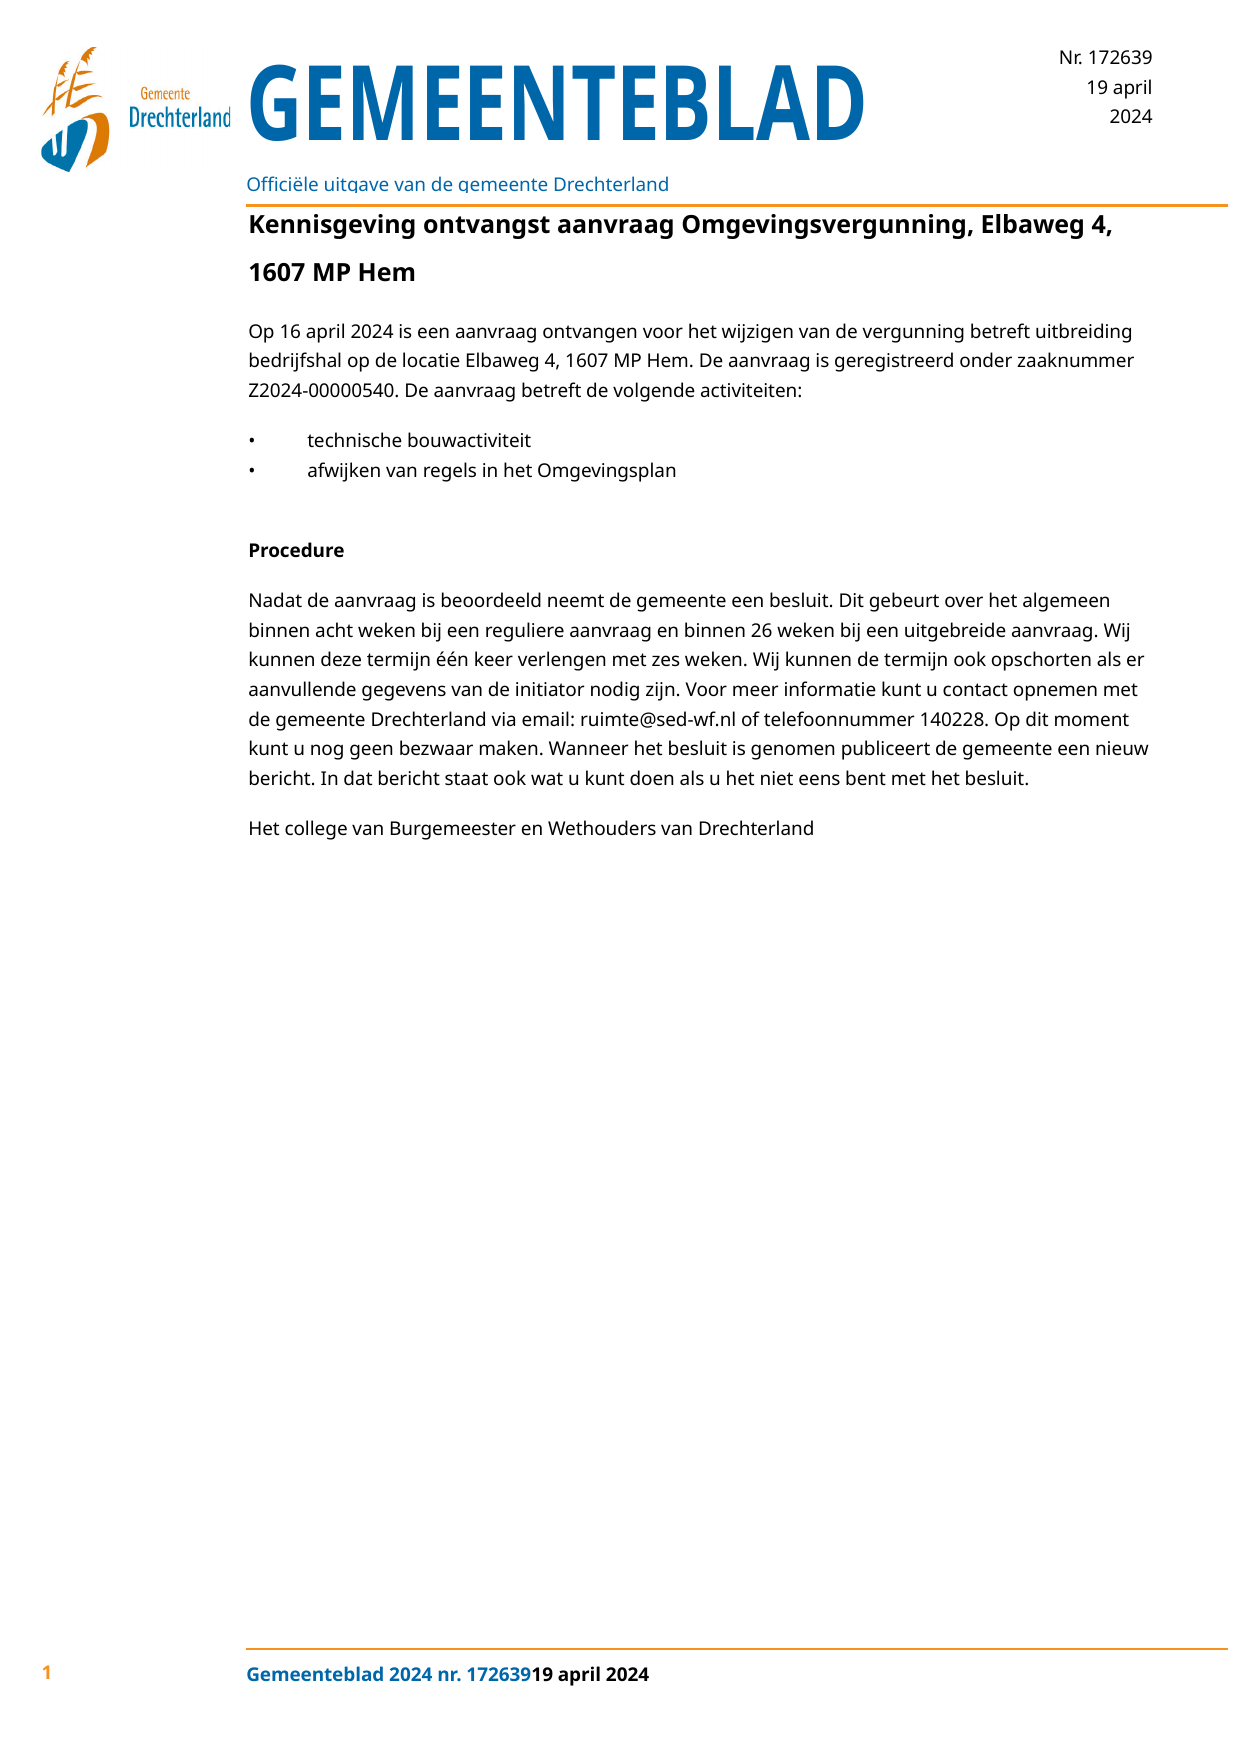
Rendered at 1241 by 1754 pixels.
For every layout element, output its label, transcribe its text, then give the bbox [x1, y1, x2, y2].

list technische bouwactiviteit [248, 427, 1152, 453]
list afwijken van regels in het Omgevingsplan [248, 457, 1152, 483]
picture [226, 115, 231, 124]
text Kennisgeving ontvangst aanvraag Omgevingsvergunning, Elbaweg 4, 1607 MP Hem [248, 207, 1152, 288]
picture [41, 158, 64, 172]
text Het college van Burgemeester en Wethouders van Drechterland [248, 815, 1152, 841]
picture [41, 47, 231, 172]
text Nadat de aanvraag is beoordeeld neemt de gemeente een besluit. Dit gebeurt over het algemeen binnen acht weken bij een reguliere aanvraag en binnen 26 weken bij een uitgebreide aanvraag. Wij kunnen deze termijn één keer verlengen met zes weken. Wij kunnen de termijn ook opschorten als er aanvullende gegevens van de initiator nodig zijn. Voor meer informatie kunt u contact opnemen met de gemeente Drechterland via email: ruimte@sed-wf.nl of telefoonnummer 140228. Op dit moment kunt u nog geen bezwaar maken. Wanneer het besluit is genomen publiceert de gemeente een nieuw bericht. In dat bericht staat ook wat u kunt doen als u het niet eens bent met het besluit. [248, 587, 1152, 791]
text Procedure [248, 537, 1152, 563]
text Op 16 april 2024 is een aanvraag ontvangen voor het wijzigen van de vergunning betreft uitbreiding bedrijfshal op de locatie Elbaweg 4, 1607 MP Hem. De aanvraag is geregistreerd onder zaaknummer Z2024-00000540. De aanvraag betreft de volgende activiteiten: [248, 318, 1152, 403]
